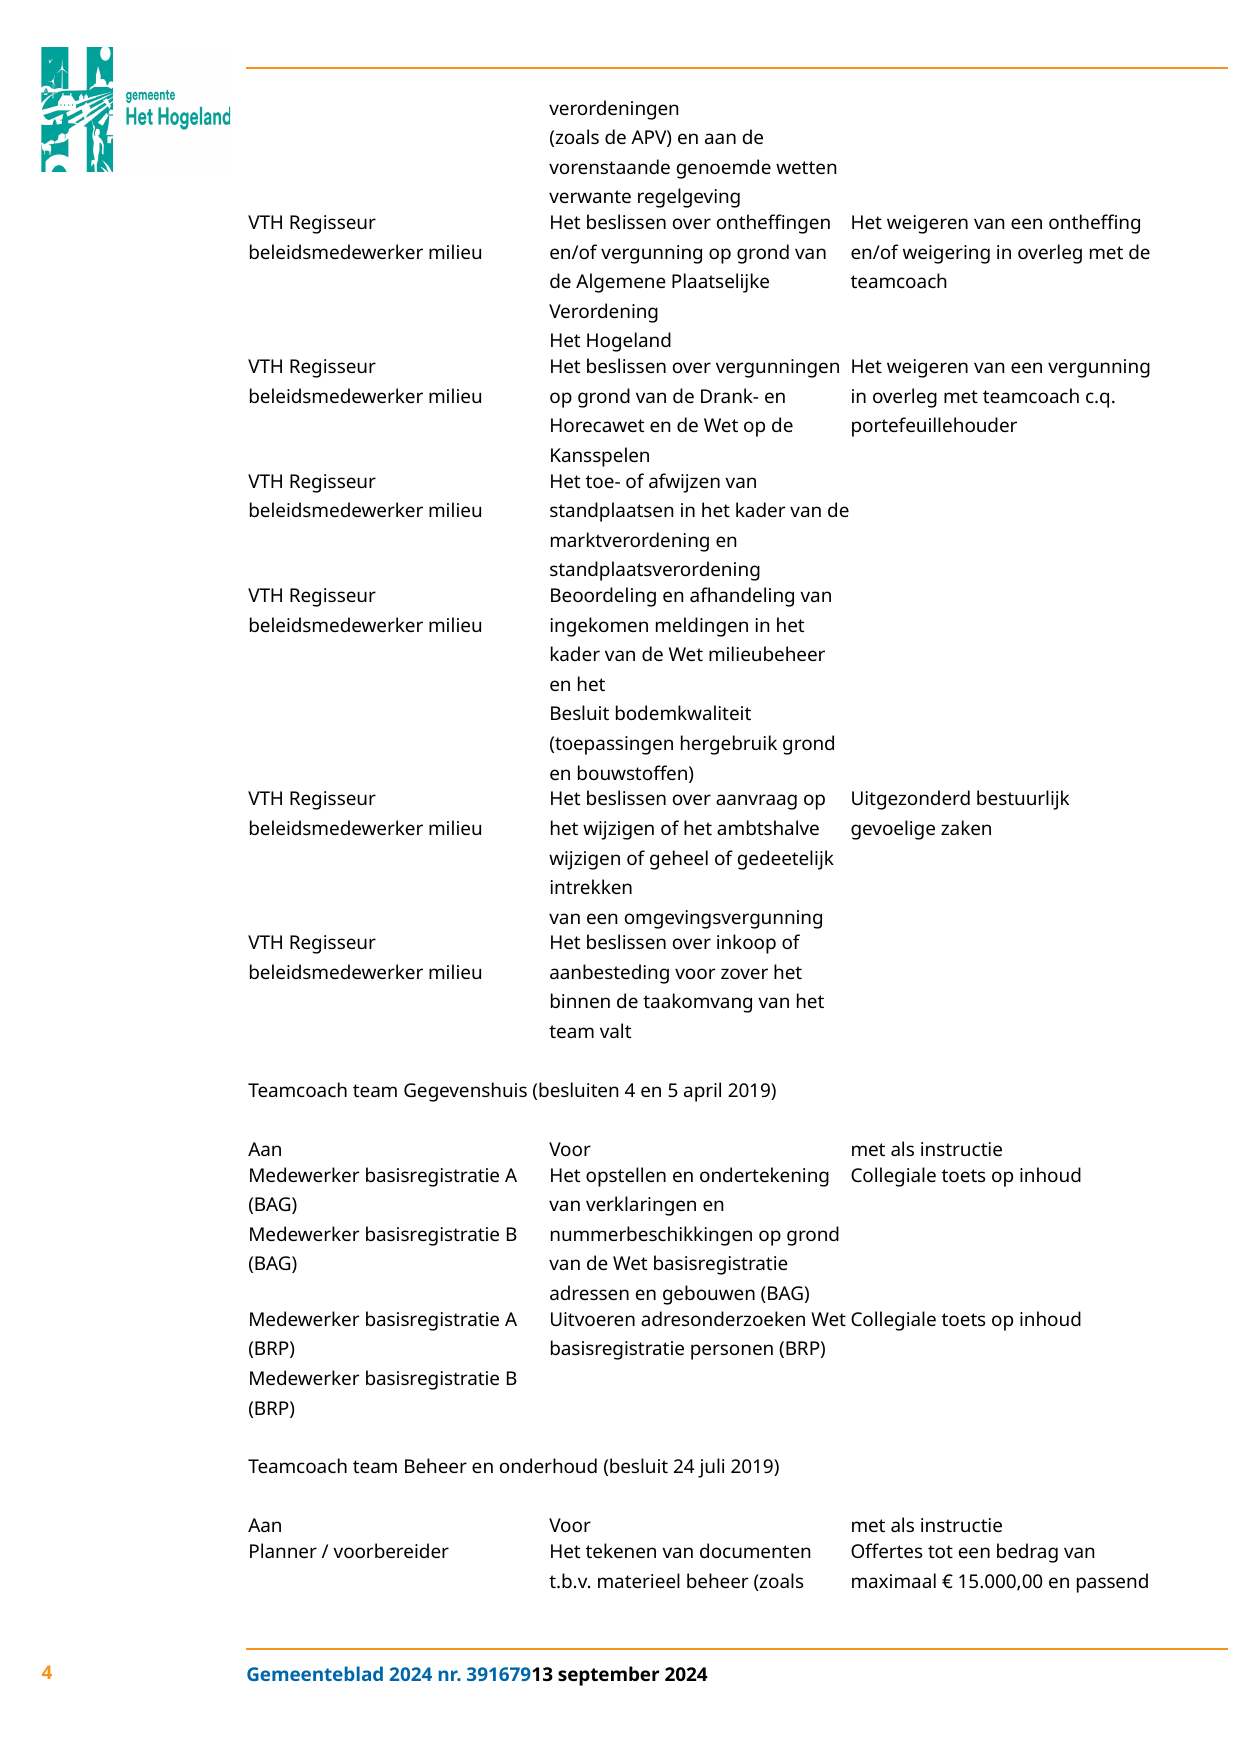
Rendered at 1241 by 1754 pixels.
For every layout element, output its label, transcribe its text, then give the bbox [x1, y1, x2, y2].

table_cell Het beslissen over ontheffingen en/of vergunning op grond van de Algemene Plaatselijke Verordening Het Hogeland [549, 209, 850, 353]
table_cell VTH Regisseur beleidsmedewerker milieu [248, 468, 549, 582]
table_cell Het weigeren van een ontheffing en/of weigering in overleg met de teamcoach [850, 209, 1152, 353]
table_cell Medewerker basisregistratie A (BRP) Medewerker basisregistratie B (BRP) [248, 1306, 549, 1420]
table_cell Beoordeling en afhandeling van ingekomen meldingen in het kader van de Wet milieubeheer en het Besluit bodemkwaliteit (toepassingen hergebruik grond en bouwstoffen) [549, 582, 850, 786]
table_cell Het beslissen over inkoop of aanbesteding voor zover het binnen de taakomvang van het team valt [549, 930, 850, 1044]
text Teamcoach team Gegevenshuis (besluiten 4 en 5 april 2019) [248, 1077, 1152, 1103]
table_cell VTH Regisseur beleidsmedewerker milieu [248, 353, 549, 468]
table_cell Het opstellen en ondertekening van verklaringen en nummerbeschikkingen op grond van de Wet basisregistratie adressen en gebouwen (BAG) [549, 1162, 850, 1306]
table_cell Het tekenen van documenten t.b.v. materieel beheer (zoals [549, 1538, 850, 1593]
table_cell VTH Regisseur beleidsmedewerker milieu [248, 930, 549, 1044]
table_header Aan [248, 1513, 549, 1538]
table_header Voor [549, 1513, 850, 1538]
table_cell [248, 95, 549, 209]
table_cell Het beslissen over vergunningen op grond van de Drank- en Horecawet en de Wet op de Kansspelen [549, 353, 850, 468]
table_cell [850, 930, 1152, 1044]
table_cell Het weigeren van een vergunning in overleg met teamcoach c.q. portefeuillehouder [850, 353, 1152, 468]
table_header Voor [549, 1136, 850, 1162]
table_cell VTH Regisseur beleidsmedewerker milieu [248, 209, 549, 353]
table_cell VTH Regisseur beleidsmedewerker milieu [248, 582, 549, 786]
picture [41, 47, 231, 172]
table_cell verordeningen (zoals de APV) en aan de vorenstaande genoemde wetten verwante regelgeving [549, 95, 850, 209]
table_cell [850, 582, 1152, 786]
table_cell [850, 95, 1152, 209]
table_cell [850, 468, 1152, 582]
table_cell Collegiale toets op inhoud [850, 1162, 1152, 1306]
table_cell Het beslissen over aanvraag op het wijzigen of het ambtshalve wijzigen of geheel of gedeetelijk intrekken van een omgevingsvergunning [549, 786, 850, 929]
table_cell VTH Regisseur beleidsmedewerker milieu [248, 786, 549, 929]
table_cell Uitvoeren adresonderzoeken Wet basisregistratie personen (BRP) [549, 1306, 850, 1420]
text Teamcoach team Beheer en onderhoud (besluit 24 juli 2019) [248, 1453, 1152, 1479]
table_header met als instructie [850, 1136, 1152, 1162]
table_header met als instructie [850, 1513, 1152, 1538]
table_cell Het toe- of afwijzen van standplaatsen in het kader van de marktverordening en standplaatsverordening [549, 468, 850, 582]
table_cell Medewerker basisregistratie A (BAG) Medewerker basisregistratie B (BAG) [248, 1162, 549, 1306]
table_cell Uitgezonderd bestuurlijk gevoelige zaken [850, 786, 1152, 929]
table_cell Planner / voorbereider [248, 1538, 549, 1593]
table_header Aan [248, 1136, 549, 1162]
table_cell Collegiale toets op inhoud [850, 1306, 1152, 1420]
table_cell Offertes tot een bedrag van maximaal € 15.000,00 en passend [850, 1538, 1152, 1593]
